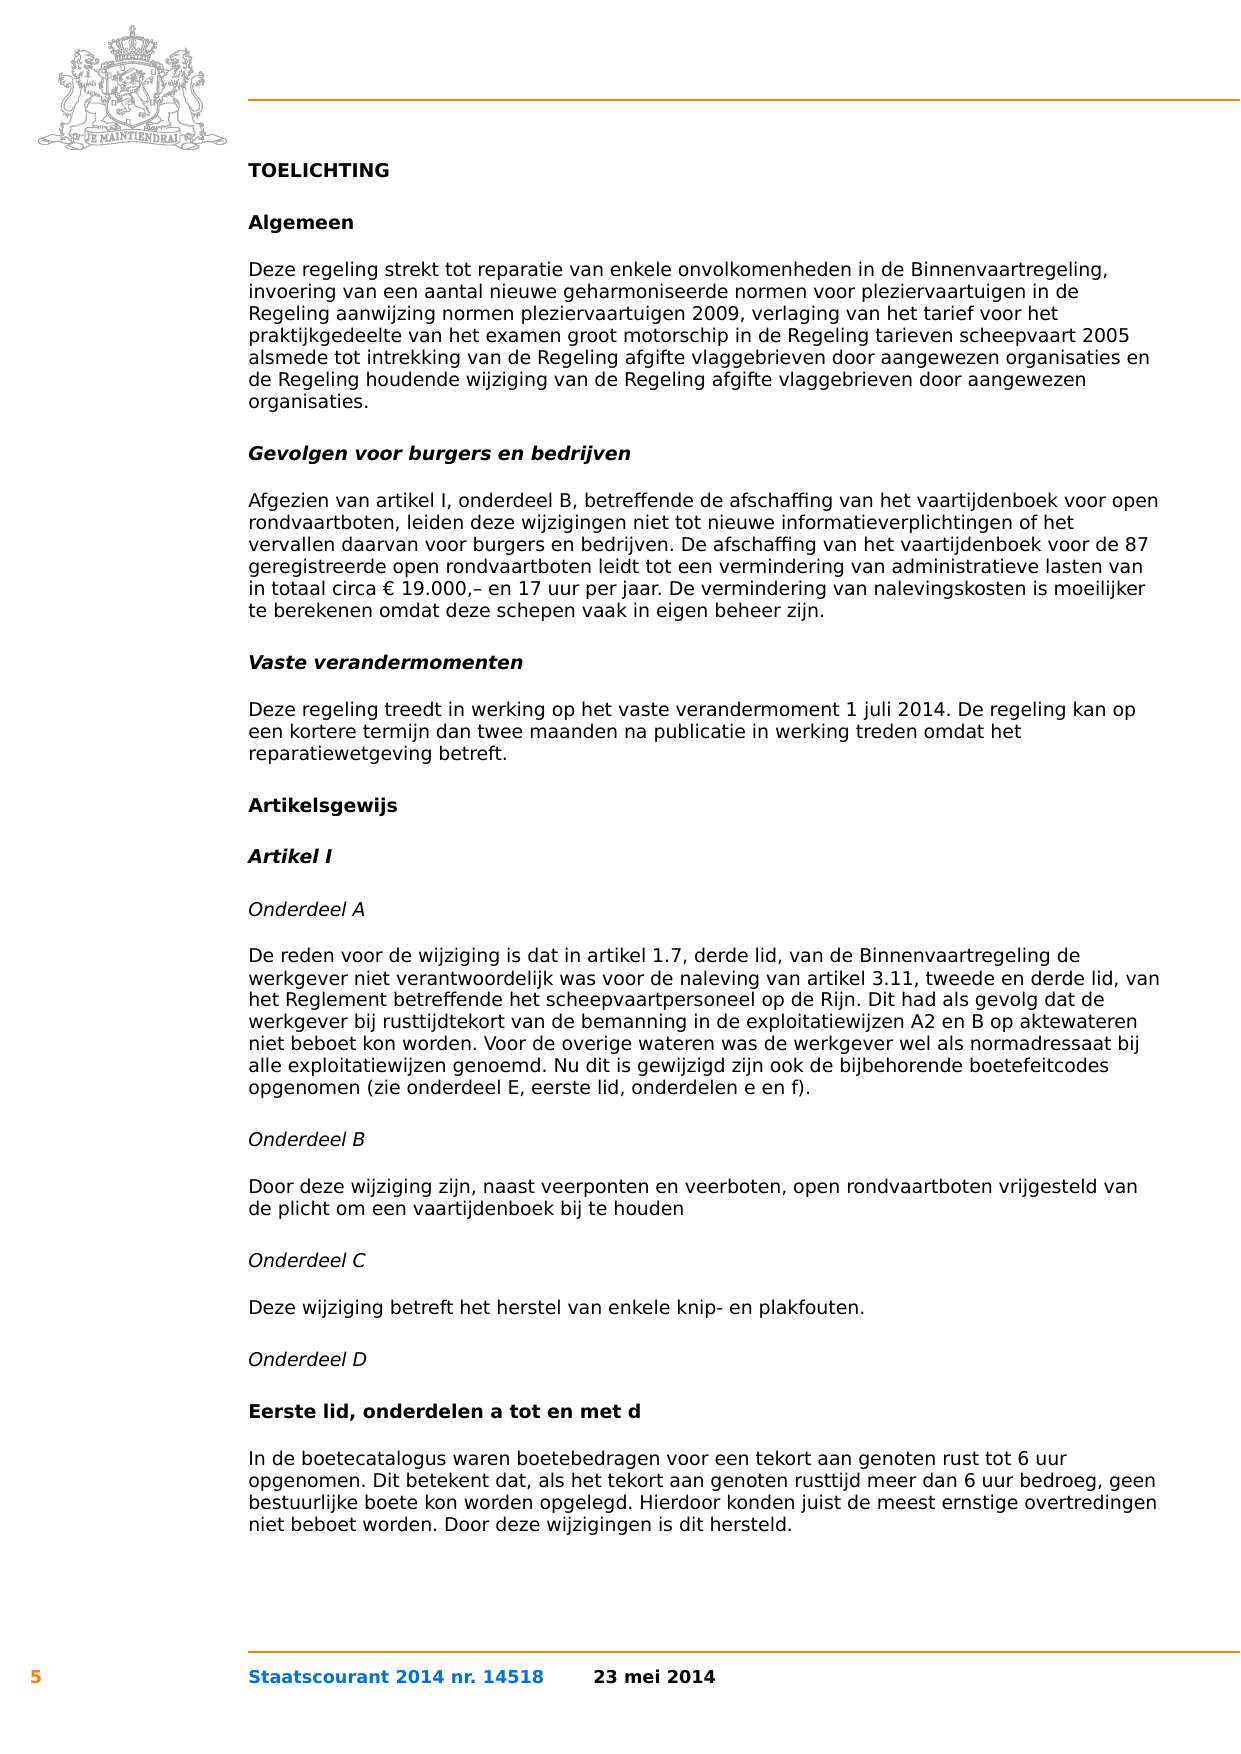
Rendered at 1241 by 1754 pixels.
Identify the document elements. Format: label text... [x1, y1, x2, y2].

subtitle Gevolgen voor burgers en bedrijven [248, 443, 1163, 465]
text Afgezien van artikel I, onderdeel B, betreffende de afschaffing van het vaartijdenboek voor open rondvaartboten, leiden deze wijzigingen niet tot nieuwe informatieverplichtingen of het vervallen daarvan voor burgers en bedrijven. De afschaffing van het vaartijdenboek voor de 87 geregistreerde open rondvaartboten leidt tot een vermindering van administratieve lasten van in totaal circa € 19.000,– en 17 uur per jaar. De vermindering van nalevingskosten is moeilijker te berekenen omdat deze schepen vaak in eigen beheer zijn. [248, 490, 1163, 622]
text Deze regeling strekt tot reparatie van enkele onvolkomenheden in de Binnenvaartregeling, invoering van een aantal nieuwe geharmoniseerde normen voor pleziervaartuigen in de Regeling aanwijzing normen pleziervaartuigen 2009, verlaging van het tarief voor het praktijkgedeelte van het examen groot motorschip in de Regeling tarieven scheepvaart 2005 alsmede tot intrekking van de Regeling afgifte vlaggebrieven door aangewezen organisaties en de Regeling houdende wijziging van de Regeling afgifte vlaggebrieven door aangewezen organisaties. [248, 259, 1163, 413]
picture [38, 25, 227, 150]
subtitle Artikelsgewijs [248, 794, 1163, 816]
text In de boetecatalogus waren boetebedragen voor een tekort aan genoten rust tot 6 uur opgenomen. Dit betekent dat, als het tekort aan genoten rusttijd meer dan 6 uur bedroeg, geen bestuurlijke boete kon worden opgelegd. Hierdoor konden juist de meest ernstige overtredingen niet beboet worden. Door deze wijzigingen is dit hersteld. [248, 1448, 1163, 1536]
subtitle Onderdeel C [248, 1250, 1163, 1272]
text De reden voor de wijziging is dat in artikel 1.7, derde lid, van de Binnenvaartregeling de werkgever niet verantwoordelijk was voor de naleving van artikel 3.11, tweede en derde lid, van het Reglement betreffende het scheepvaartpersoneel op de Rijn. Dit had als gevolg dat de werkgever bij rusttijdtekort van de bemanning in de exploitatiewijzen A2 en B op aktewateren niet beboet kon worden. Voor de overige wateren was de werkgever wel als normadressaat bij alle exploitatiewijzen genoemd. Nu dit is gewijzigd zijn ook de bijbehorende boetefeitcodes opgenomen (zie onderdeel E, eerste lid, onderdelen e en f). [248, 945, 1163, 1099]
subtitle Onderdeel A [248, 898, 1163, 920]
subtitle Artikel I [248, 846, 1163, 868]
subtitle Onderdeel D [248, 1349, 1163, 1371]
subtitle Eerste lid, onderdelen a tot en met d [248, 1401, 1163, 1423]
text Door deze wijziging zijn, naast veerponten en veerboten, open rondvaartboten vrijgesteld van de plicht om een vaartijdenboek bij te houden [248, 1176, 1163, 1220]
subtitle Vaste verandermomenten [248, 652, 1163, 673]
text Deze regeling treedt in werking op het vaste verandermoment 1 juli 2014. De regeling kan op een kortere termijn dan twee maanden na publicatie in werking treden omdat het reparatiewetgeving betreft. [248, 698, 1163, 764]
subtitle Onderdeel B [248, 1129, 1163, 1151]
subtitle Algemeen [248, 212, 1163, 234]
subtitle TOELICHTING [248, 160, 1163, 182]
text Deze wijziging betreft het herstel van enkele knip- en plakfouten. [248, 1297, 1163, 1319]
